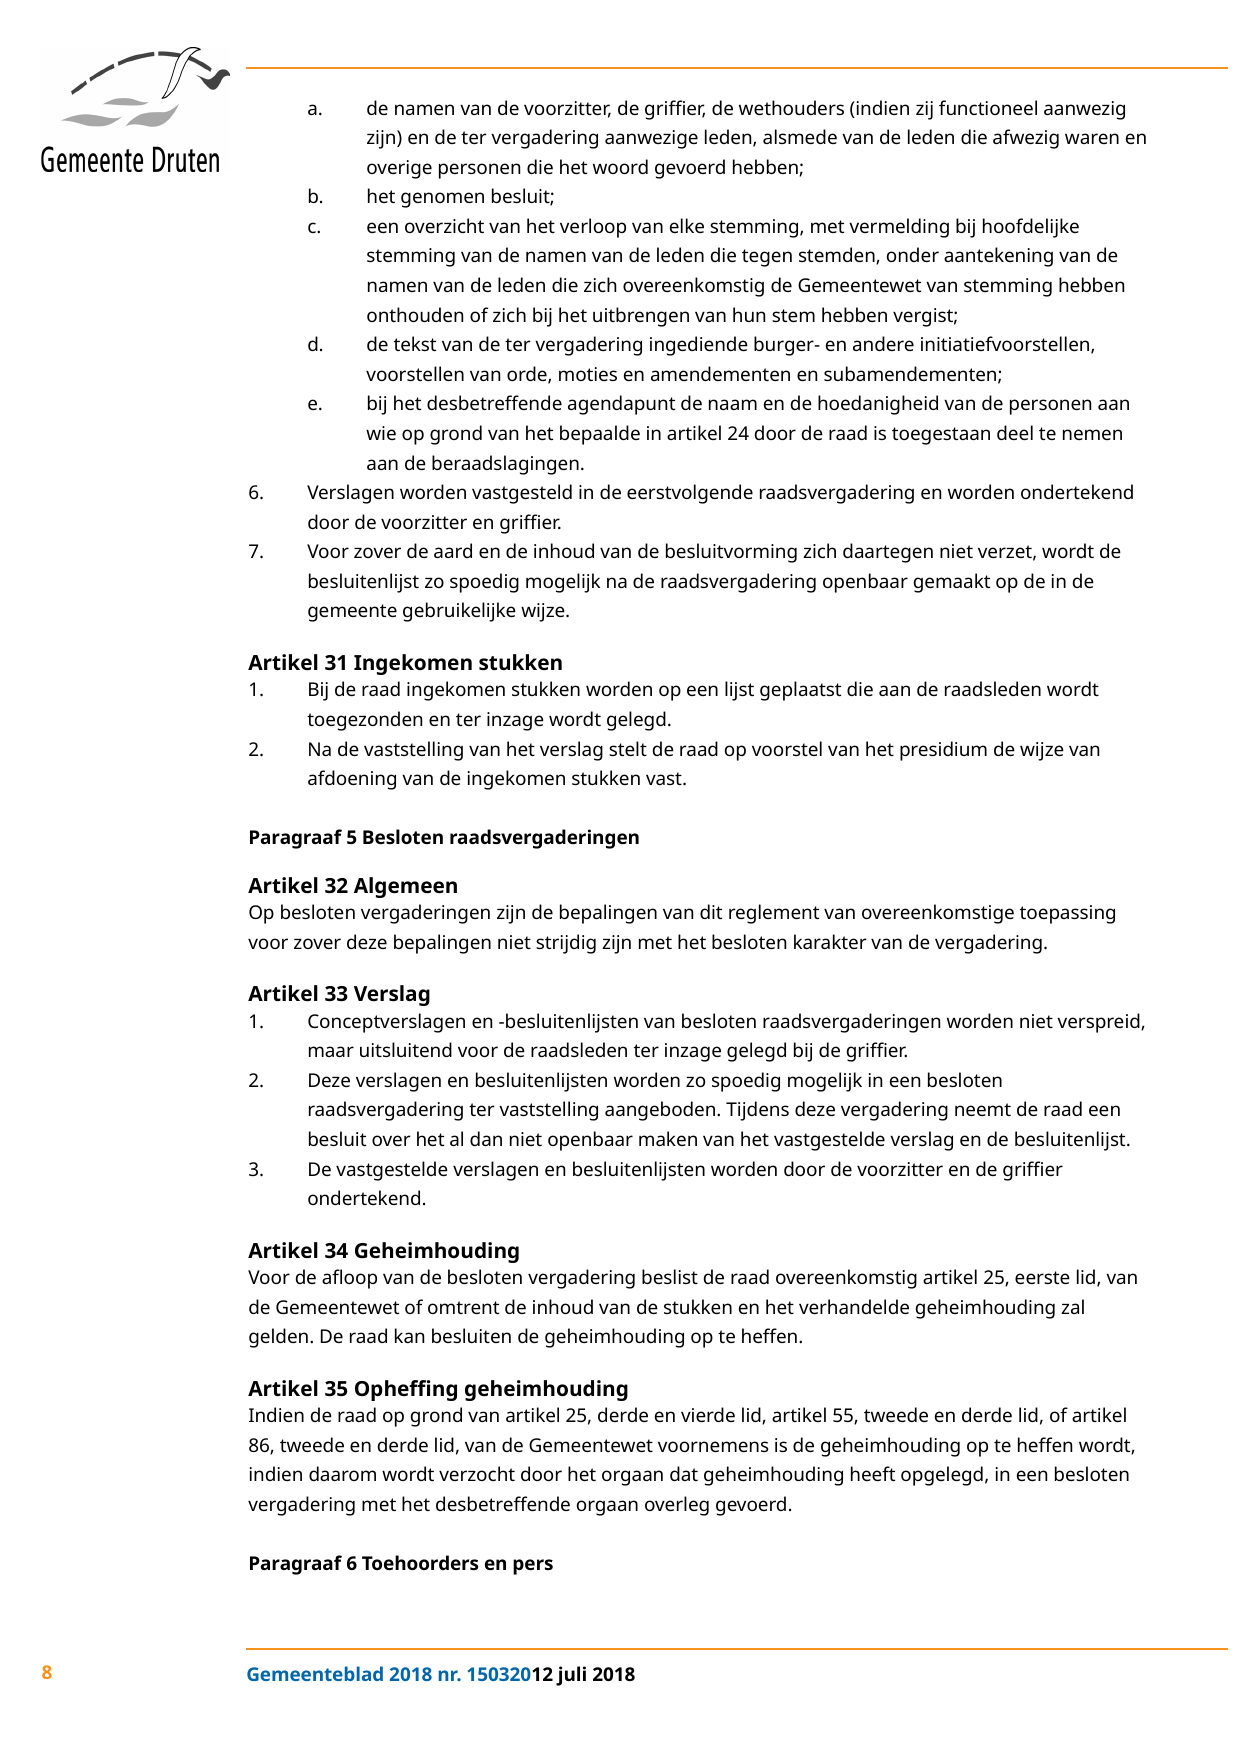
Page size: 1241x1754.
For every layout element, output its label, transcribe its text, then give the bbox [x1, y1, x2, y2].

text Artikel 35 Opheffing geheimhouding [248, 1374, 1152, 1402]
text Voor de afloop van de besloten vergadering beslist de raad overeenkomstig artikel 25, eerste lid, van de Gemeentewet of omtrent de inhoud van de stukken en het verhandelde geheimhouding zal gelden. De raad kan besluiten de geheimhouding op te heffen. [248, 1264, 1152, 1349]
text Artikel 31 Ingekomen stukken [248, 648, 1152, 677]
text Paragraaf 6 Toehoorders en pers [248, 1550, 1152, 1576]
picture [41, 47, 231, 172]
list de tekst van de ter vergadering ingediende burger- en andere initiatiefvoorstellen, voorstellen van orde, moties en amendementen en subamendementen; [307, 331, 1152, 387]
list Na de vaststelling van het verslag stelt de raad op voorstel van het presidium de wijze van afdoening van de ingekomen stukken vast. [248, 736, 1152, 791]
text Indien de raad op grond van artikel 25, derde en vierde lid, artikel 55, tweede en derde lid, of artikel 86, tweede en derde lid, van de Gemeentewet voornemens is de geheimhouding op te heffen wordt, indien daarom wordt verzocht door het orgaan dat geheimhouding heeft opgelegd, in een besloten vergadering met het desbetreffende orgaan overleg gevoerd. [248, 1402, 1152, 1517]
list Verslagen worden vastgesteld in de eerstvolgende raadsvergadering en worden ondertekend door de voorzitter en griffier. [248, 479, 1152, 535]
text Artikel 34 Geheimhouding [248, 1236, 1152, 1264]
text Paragraaf 5 Besloten raadsvergaderingen [248, 824, 1152, 850]
list De vastgestelde verslagen en besluitenlijsten worden door de voorzitter en de griffier ondertekend. [248, 1156, 1152, 1211]
list een overzicht van het verloop van elke stemming, met vermelding bij hoofdelijke stemming van de namen van de leden die tegen stemden, onder aantekening van de namen van de leden die zich overeenkomstig de Gemeentewet van stemming hebben onthouden of zich bij het uitbrengen van hun stem hebben vergist; [307, 213, 1152, 328]
list Voor zover de aard en de inhoud van de besluitvorming zich daartegen niet verzet, wordt de besluitenlijst zo spoedig mogelijk na de raadsvergadering openbaar gemaakt op de in de gemeente gebruikelijke wijze. [248, 538, 1152, 623]
text Op besloten vergaderingen zijn de bepalingen van dit reglement van overeenkomstige toepassing voor zover deze bepalingen niet strijdig zijn met het besloten karakter van de vergadering. [248, 899, 1152, 955]
text Artikel 33 Verslag [248, 979, 1152, 1008]
text Artikel 32 Algemeen [248, 871, 1152, 899]
list het genomen besluit; [307, 183, 1152, 209]
list Deze verslagen en besluitenlijsten worden zo spoedig mogelijk in een besloten raadsvergadering ter vaststelling aangeboden. Tijdens deze vergadering neemt de raad een besluit over het al dan niet openbaar maken van het vastgestelde verslag en de besluitenlijst. [248, 1067, 1152, 1152]
list Bij de raad ingekomen stukken worden op een lijst geplaatst die aan de raadsleden wordt toegezonden en ter inzage wordt gelegd. [248, 677, 1152, 732]
list de namen van de voorzitter, de griffier, de wethouders (indien zij functioneel aanwezig zijn) en de ter vergadering aanwezige leden, alsmede van de leden die afwezig waren en overige personen die het woord gevoerd hebben; [307, 95, 1152, 180]
list bij het desbetreffende agendapunt de naam en de hoedanigheid van de personen aan wie op grond van het bepaalde in artikel 24 door de raad is toegestaan deel te nemen aan de beraadslagingen. [307, 391, 1152, 476]
list Conceptverslagen en -besluitenlijsten van besloten raadsvergaderingen worden niet verspreid, maar uitsluitend voor de raadsleden ter inzage gelegd bij de griffier. [248, 1008, 1152, 1063]
